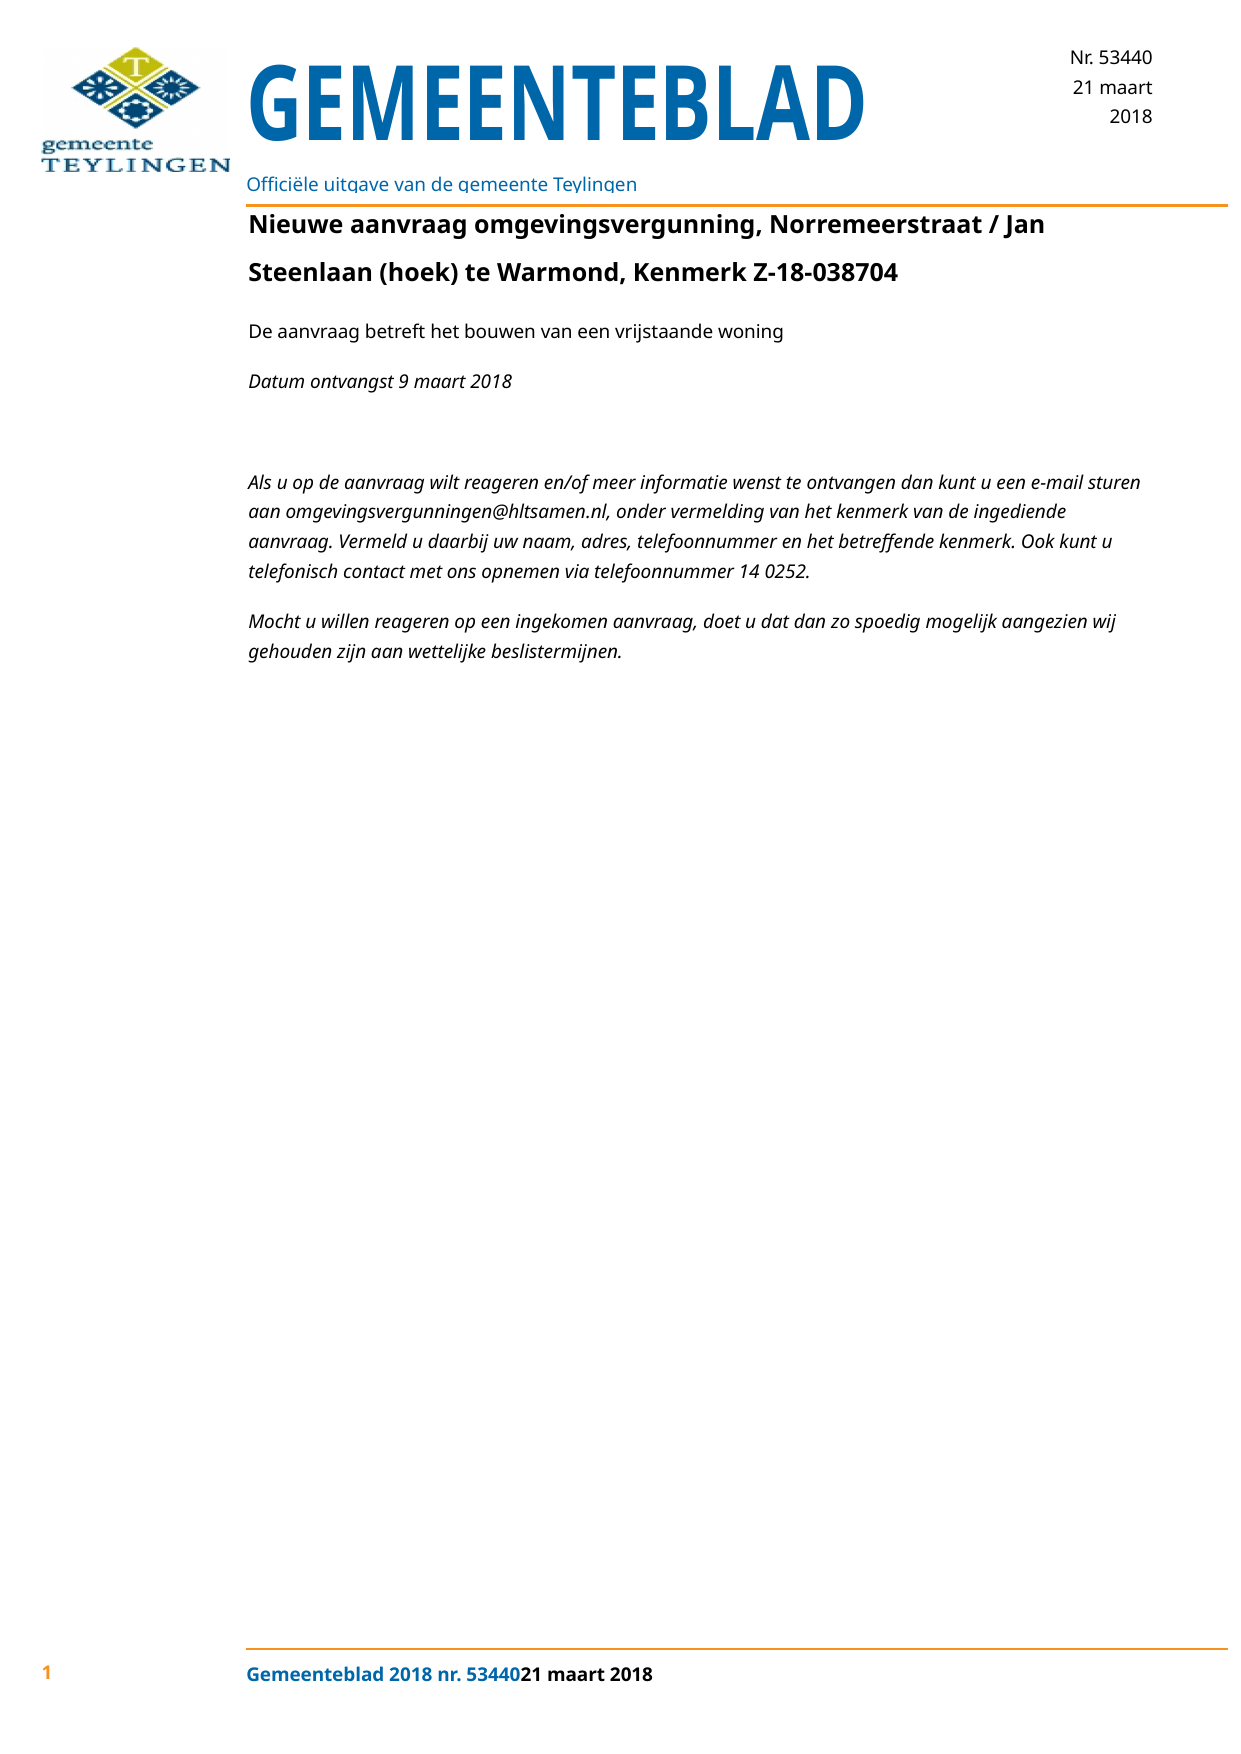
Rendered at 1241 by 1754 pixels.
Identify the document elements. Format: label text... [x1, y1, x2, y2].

text Datum ontvangst 9 maart 2018 [248, 368, 1152, 394]
picture [41, 47, 231, 172]
text Nieuwe aanvraag omgevingsvergunning, Norremeerstraat / Jan Steenlaan (hoek) te Warmond, Kenmerk Z-18-038704 [248, 207, 1152, 288]
text De aanvraag betreft het bouwen van een vrijstaande woning [248, 318, 1152, 344]
text Mocht u willen reageren op een ingekomen aanvraag, doet u dat dan zo spoedig mogelijk aangezien wij gehouden zijn aan wettelijke beslistermijnen. [248, 608, 1152, 664]
text Als u op de aanvraag wilt reageren en/of meer informatie wenst te ontvangen dan kunt u een e-mail sturen aan omgevingsvergunningen@hltsamen.nl, onder vermelding van het kenmerk van de ingediende aanvraag. Vermeld u daarbij uw naam, adres, telefoonnummer en het betreffende kenmerk. Ook kunt u telefonisch contact met ons opnemen via telefoonnummer 14 0252. [248, 469, 1152, 584]
